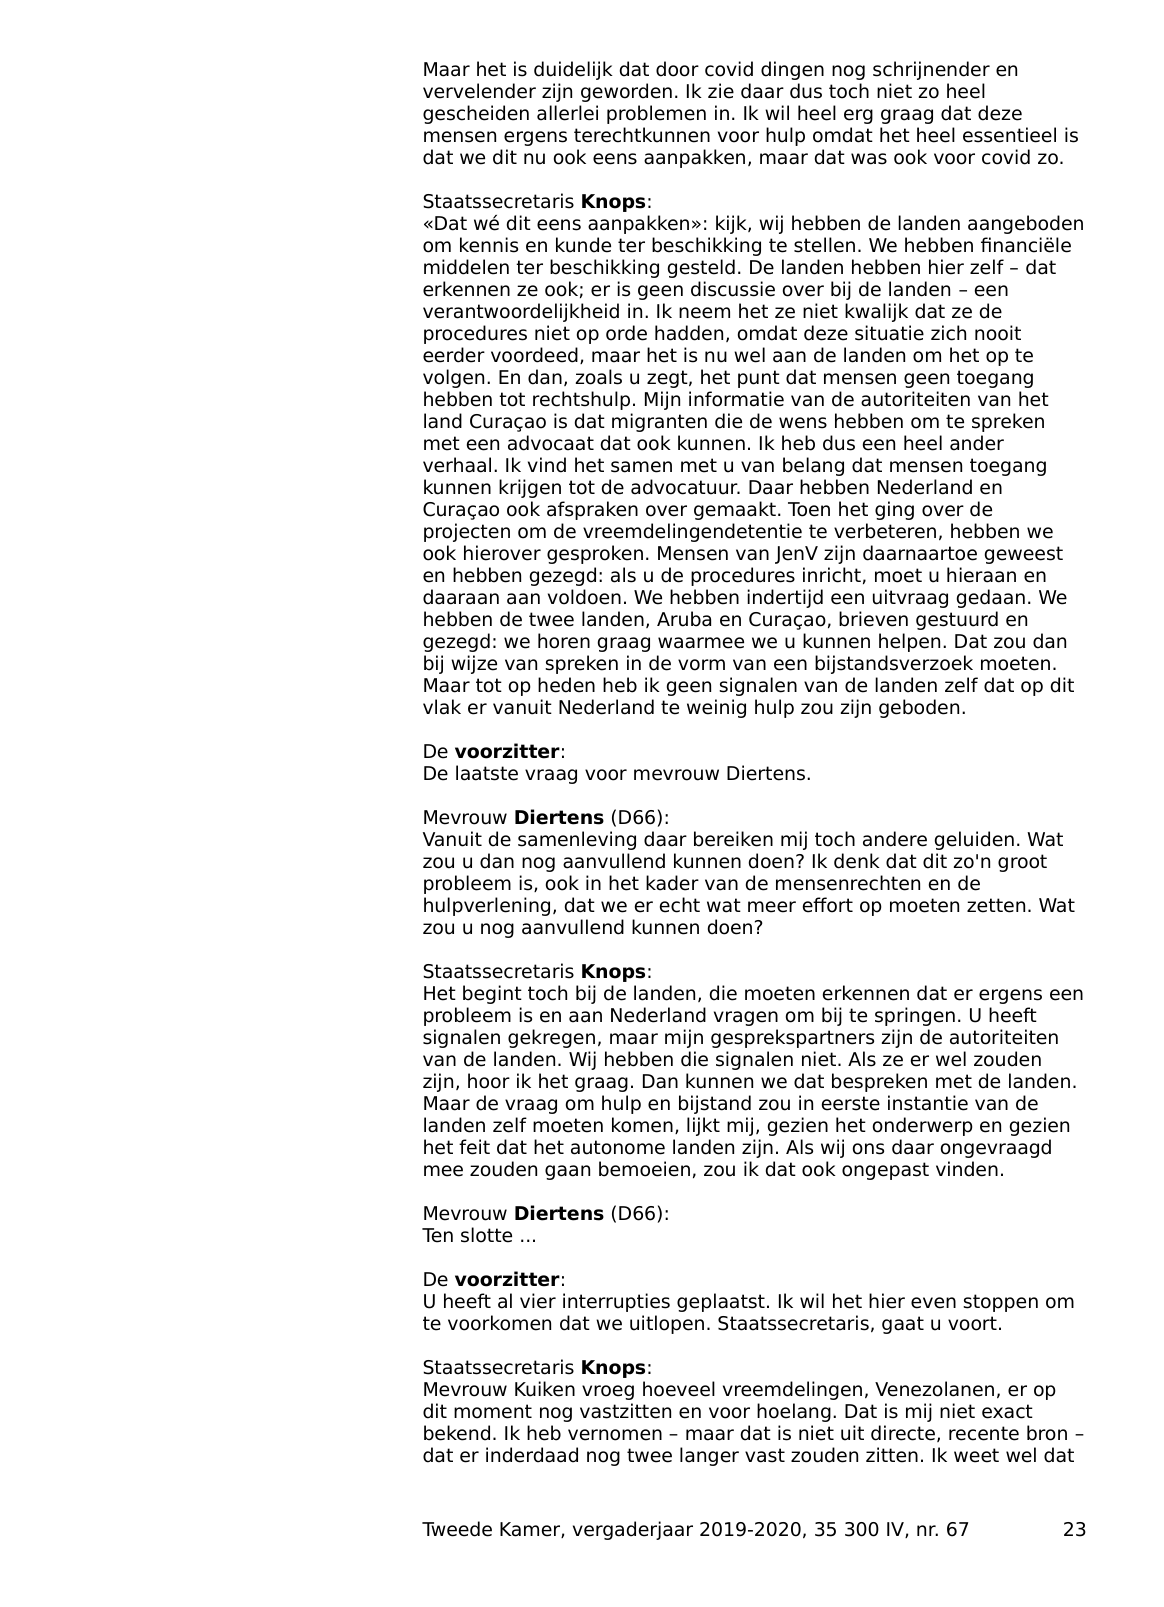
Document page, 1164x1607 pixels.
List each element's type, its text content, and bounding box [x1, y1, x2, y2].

text «Dat wé dit eens aanpakken»: kijk, wij hebben de landen aangeboden om kennis en kunde ter beschikking te stellen. We hebben financiële middelen ter beschikking gesteld. De landen hebben hier zelf – dat erkennen ze ook; er is geen discussie over bij de landen – een verantwoordelijkheid in. Ik neem het ze niet kwalijk dat ze de procedures niet op orde hadden, omdat deze situatie zich nooit eerder voordeed, maar het is nu wel aan de landen om het op te volgen. En dan, zoals u zegt, het punt dat mensen geen toegang hebben tot rechtshulp. Mijn informatie van de autoriteiten van het land Curaçao is dat migranten die de wens hebben om te spreken met een advocaat dat ook kunnen. Ik heb dus een heel ander verhaal. Ik vind het samen met u van belang dat mensen toegang kunnen krijgen tot de advocatuur. Daar hebben Nederland en Curaçao ook afspraken over gemaakt. Toen het ging over de projecten om de vreemdelingendetentie te verbeteren, hebben we ook hierover gesproken. Mensen van JenV zijn daarnaartoe geweest en hebben gezegd: als u de procedures inricht, moet u hieraan en daaraan aan voldoen. We hebben indertijd een uitvraag gedaan. We hebben de twee landen, Aruba en Curaçao, brieven gestuurd en gezegd: we horen graag waarmee we u kunnen helpen. Dat zou dan bij wijze van spreken in de vorm van een bijstandsverzoek moeten. Maar tot op heden heb ik geen signalen van de landen zelf dat op dit vlak er vanuit Nederland te weinig hulp zou zijn geboden. [422, 213, 1087, 719]
text De voorzitter: [422, 741, 1087, 763]
text Ten slotte ... [422, 1225, 1087, 1247]
text Staatssecretaris Knops: [422, 191, 1087, 213]
text De laatste vraag voor mevrouw Diertens. [422, 763, 1087, 785]
text Staatssecretaris Knops: [422, 1357, 1087, 1379]
text Mevrouw Kuiken vroeg hoeveel vreemdelingen, Venezolanen, er op dit moment nog vastzitten en voor hoelang. Dat is mij niet exact bekend. Ik heb vernomen – maar dat is niet uit directe, recente bron – dat er inderdaad nog twee langer vast zouden zitten. Ik weet wel dat [422, 1379, 1087, 1467]
text Mevrouw Diertens (D66): [422, 807, 1087, 829]
text Staatssecretaris Knops: [422, 961, 1087, 983]
text Mevrouw Diertens (D66): [422, 1203, 1087, 1225]
text Maar het is duidelijk dat door covid dingen nog schrijnender en vervelender zijn geworden. Ik zie daar dus toch niet zo heel gescheiden allerlei problemen in. Ik wil heel erg graag dat deze mensen ergens terechtkunnen voor hulp omdat het heel essentieel is dat we dit nu ook eens aanpakken, maar dat was ook voor covid zo. [422, 59, 1087, 169]
text De voorzitter: [422, 1269, 1087, 1291]
text U heeft al vier interrupties geplaatst. Ik wil het hier even stoppen om te voorkomen dat we uitlopen. Staatssecretaris, gaat u voort. [422, 1291, 1087, 1335]
text Het begint toch bij de landen, die moeten erkennen dat er ergens een probleem is en aan Nederland vragen om bij te springen. U heeft signalen gekregen, maar mijn gesprekspartners zijn de autoriteiten van de landen. Wij hebben die signalen niet. Als ze er wel zouden zijn, hoor ik het graag. Dan kunnen we dat bespreken met de landen. Maar de vraag om hulp en bijstand zou in eerste instantie van de landen zelf moeten komen, lijkt mij, gezien het onderwerp en gezien het feit dat het autonome landen zijn. Als wij ons daar ongevraagd mee zouden gaan bemoeien, zou ik dat ook ongepast vinden. [422, 983, 1087, 1181]
text Vanuit de samenleving daar bereiken mij toch andere geluiden. Wat zou u dan nog aanvullend kunnen doen? Ik denk dat dit zo'n groot probleem is, ook in het kader van de mensenrechten en de hulpverlening, dat we er echt wat meer effort op moeten zetten. Wat zou u nog aanvullend kunnen doen? [422, 829, 1087, 939]
